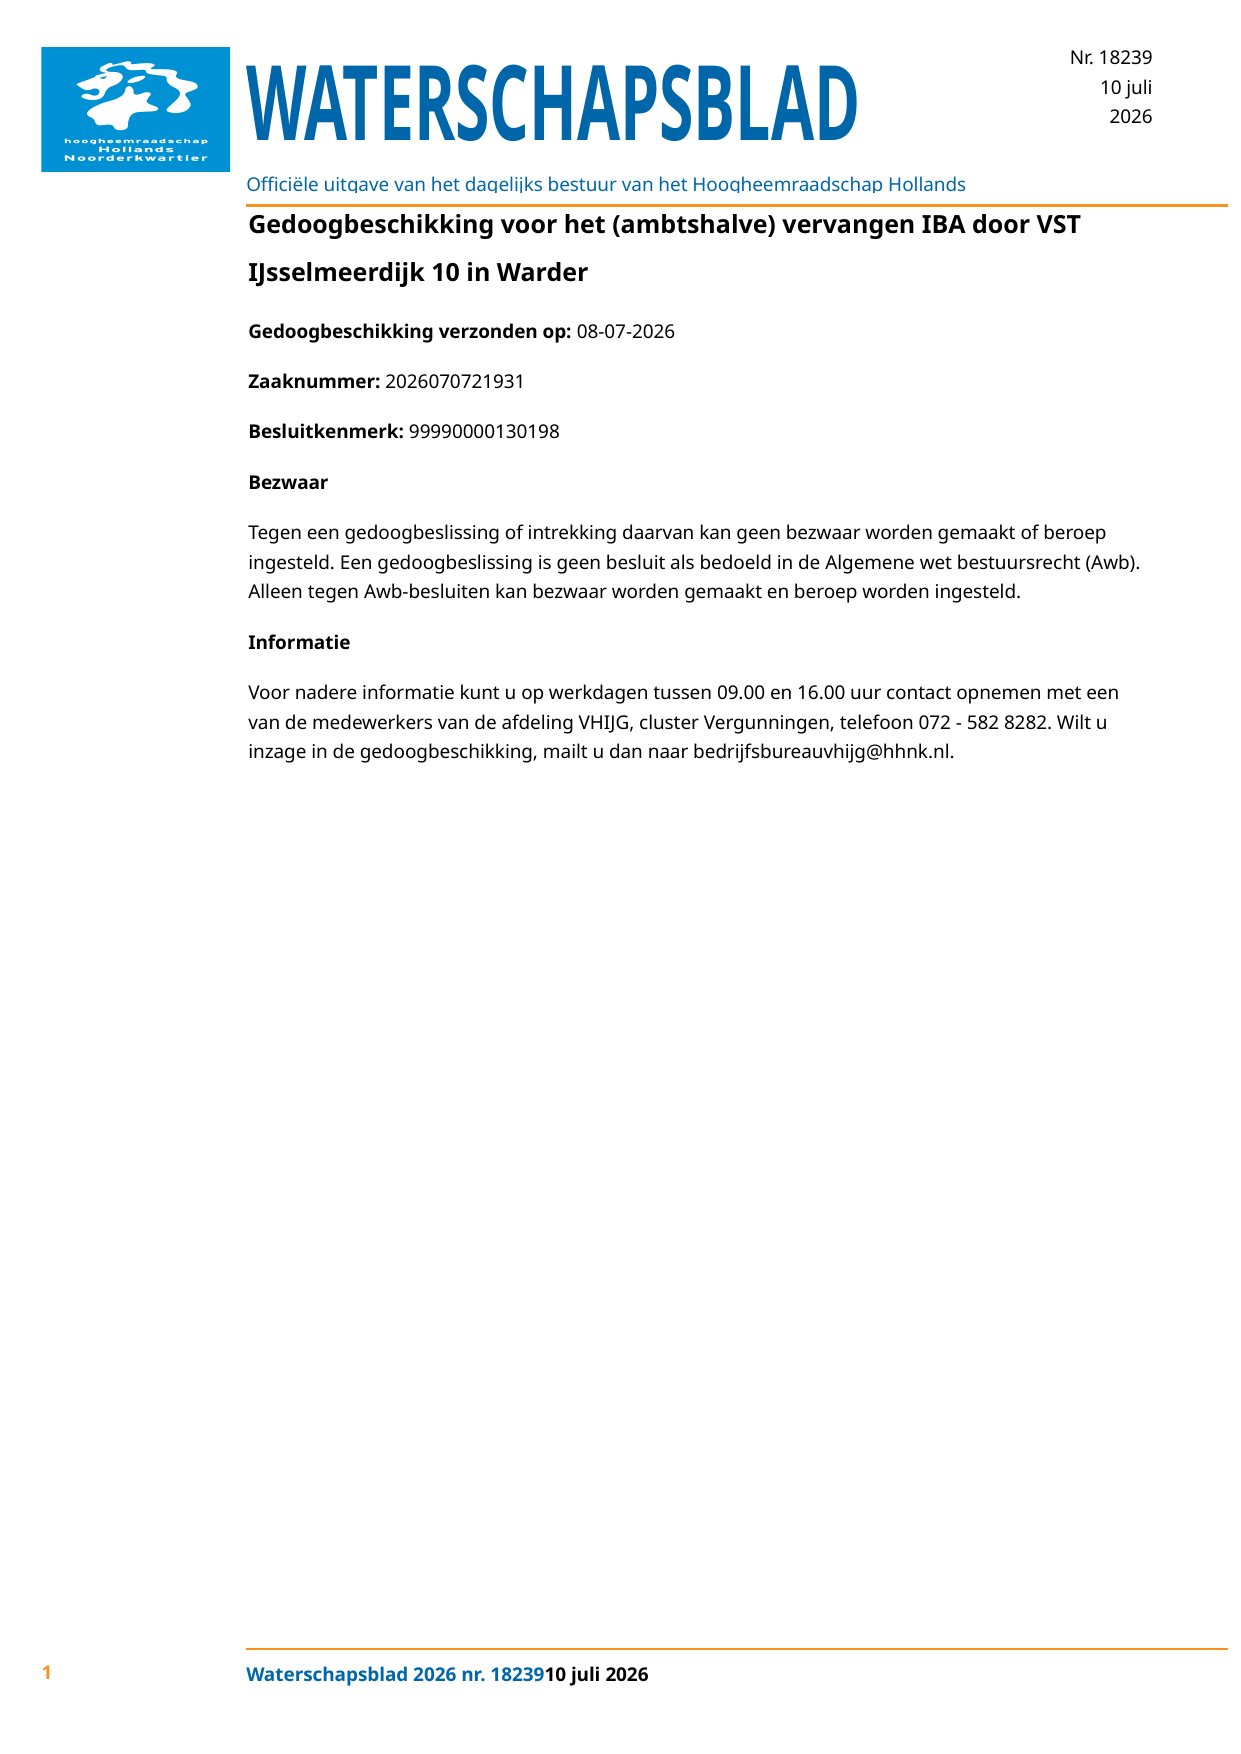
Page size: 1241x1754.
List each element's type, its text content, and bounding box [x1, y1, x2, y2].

text Gedoogbeschikking verzonden op: 08-07-2026 [248, 318, 1152, 344]
picture [129, 76, 144, 82]
text Zaaknummer: 2026070721931 [248, 368, 1152, 394]
text Gedoogbeschikking voor het (ambtshalve) vervangen IBA door VST IJsselmeerdijk 10 in Warder [248, 207, 1152, 288]
text Informatie [248, 629, 1152, 655]
picture [118, 62, 197, 112]
text Besluitkenmerk: 99990000130198 [248, 419, 1152, 444]
picture [78, 64, 122, 99]
text Voor nadere informatie kunt u op werkdagen tussen 09.00 en 16.00 uur contact opnemen met een van de medewerkers van de afdeling VHIJG, cluster Vergunningen, telefoon 072 - 582 8282. Wilt u inzage in de gedoogbeschikking, mailt u dan naar bedrijfsbureauvhijg@hhnk.nl. [248, 679, 1152, 764]
text Tegen een gedoogbeslissing of intrekking daarvan kan geen bezwaar worden gemaakt of beroep ingesteld. Een gedoogbeslissing is geen besluit als bedoeld in de Algemene wet bestuursrecht (Awb). Alleen tegen Awb-besluiten kan bezwaar worden gemaakt en beroep worden ingesteld. [248, 519, 1152, 604]
text Bezwaar [248, 469, 1152, 495]
picture [88, 87, 157, 130]
